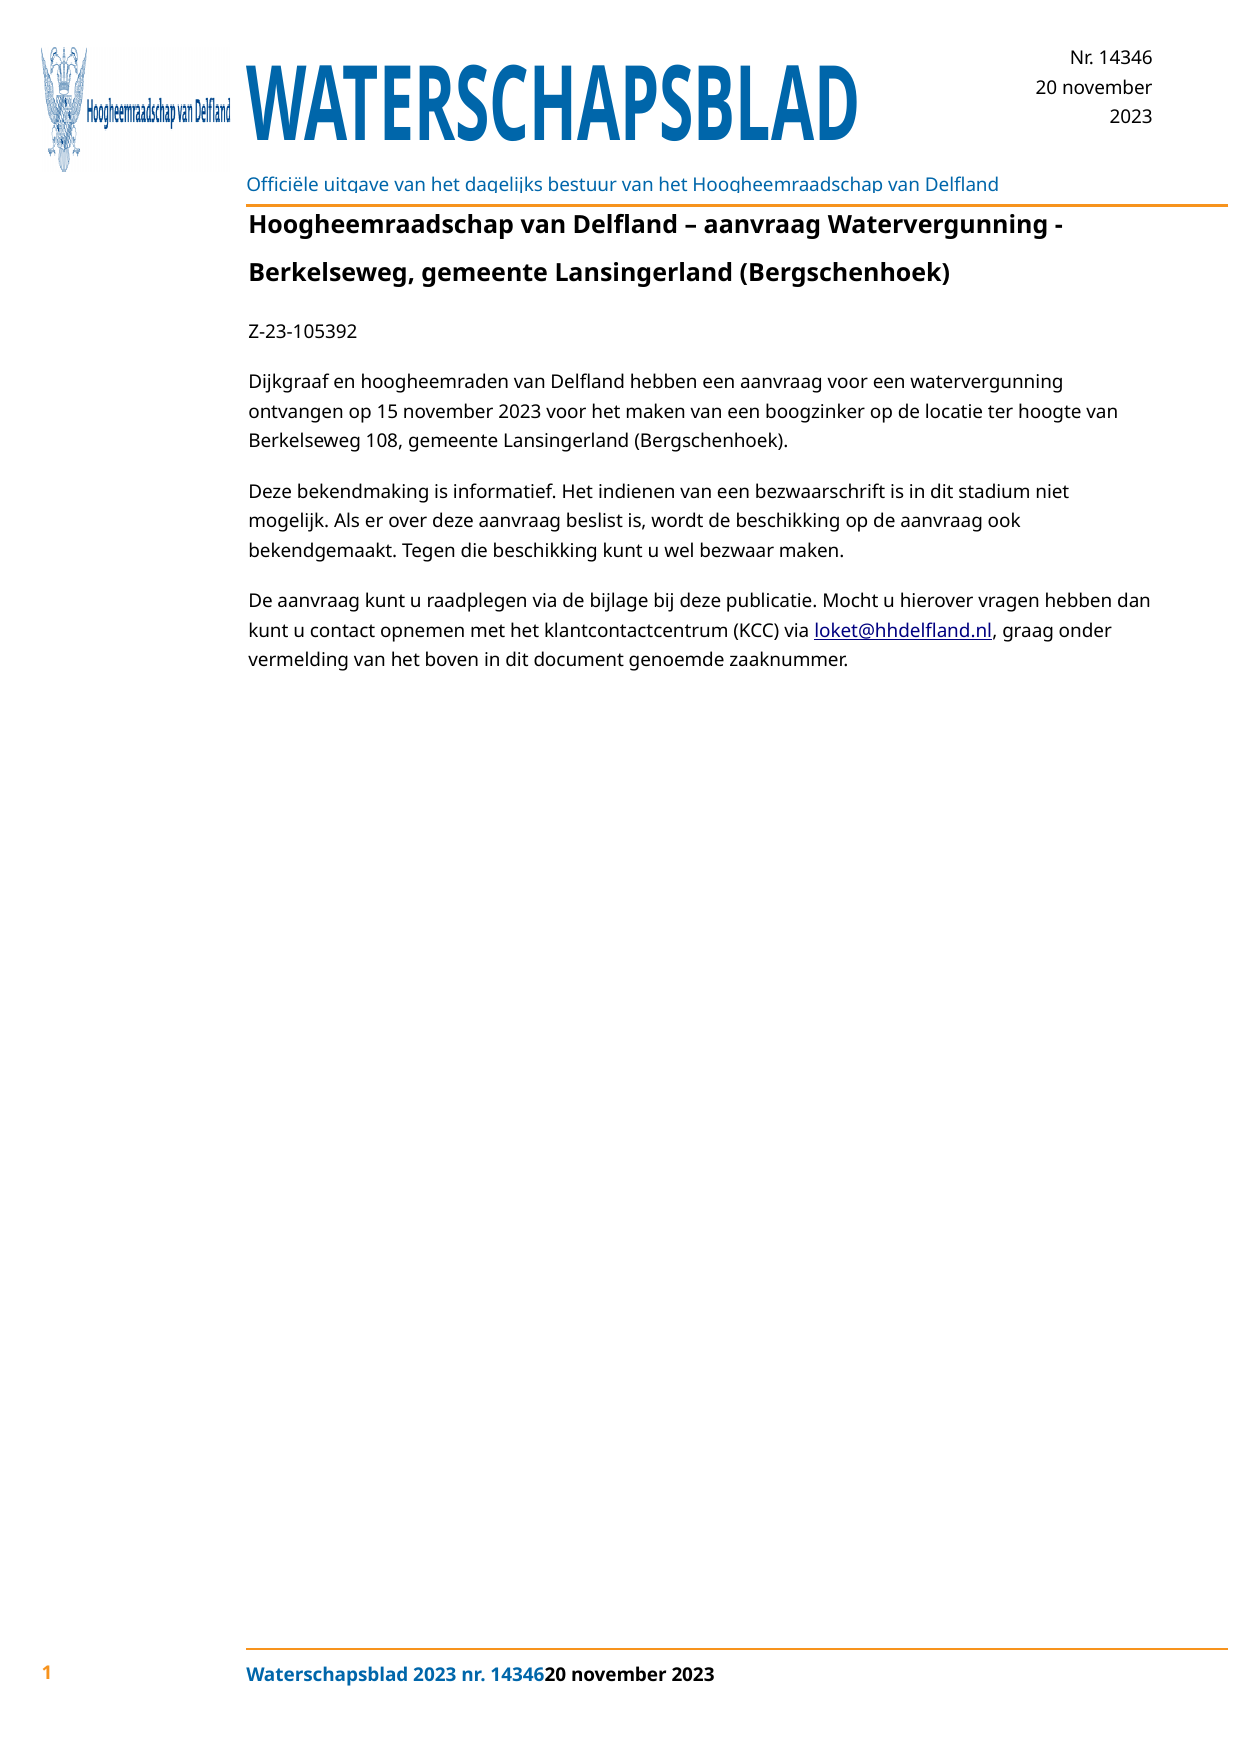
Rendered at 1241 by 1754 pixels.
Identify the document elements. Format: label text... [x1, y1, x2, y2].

picture [41, 47, 231, 172]
text Hoogheemraadschap van Delfland – aanvraag Watervergunning - Berkelseweg, gemeente Lansingerland (Bergschenhoek) [248, 207, 1152, 288]
text De aanvraag kunt u raadplegen via de bijlage bij deze publicatie. Mocht u hierover vragen hebben dan kunt u contact opnemen met het klantcontactcentrum (KCC) via loket@hhdelfland.nl, graag onder vermelding van het boven in dit document genoemde zaaknummer. [248, 587, 1152, 672]
text Deze bekendmaking is informatief. Het indienen van een bezwaarschrift is in dit stadium niet mogelijk. Als er over deze aanvraag beslist is, wordt de beschikking op de aanvraag ook bekendgemaakt. Tegen die beschikking kunt u wel bezwaar maken. [248, 478, 1152, 563]
text Z-23-105392 [248, 318, 1152, 344]
text Dijkgraaf en hoogheemraden van Delfland hebben een aanvraag voor een watervergunning ontvangen op 15 november 2023 voor het maken van een boogzinker op de locatie ter hoogte van Berkelseweg 108, gemeente Lansingerland (Bergschenhoek). [248, 368, 1152, 453]
